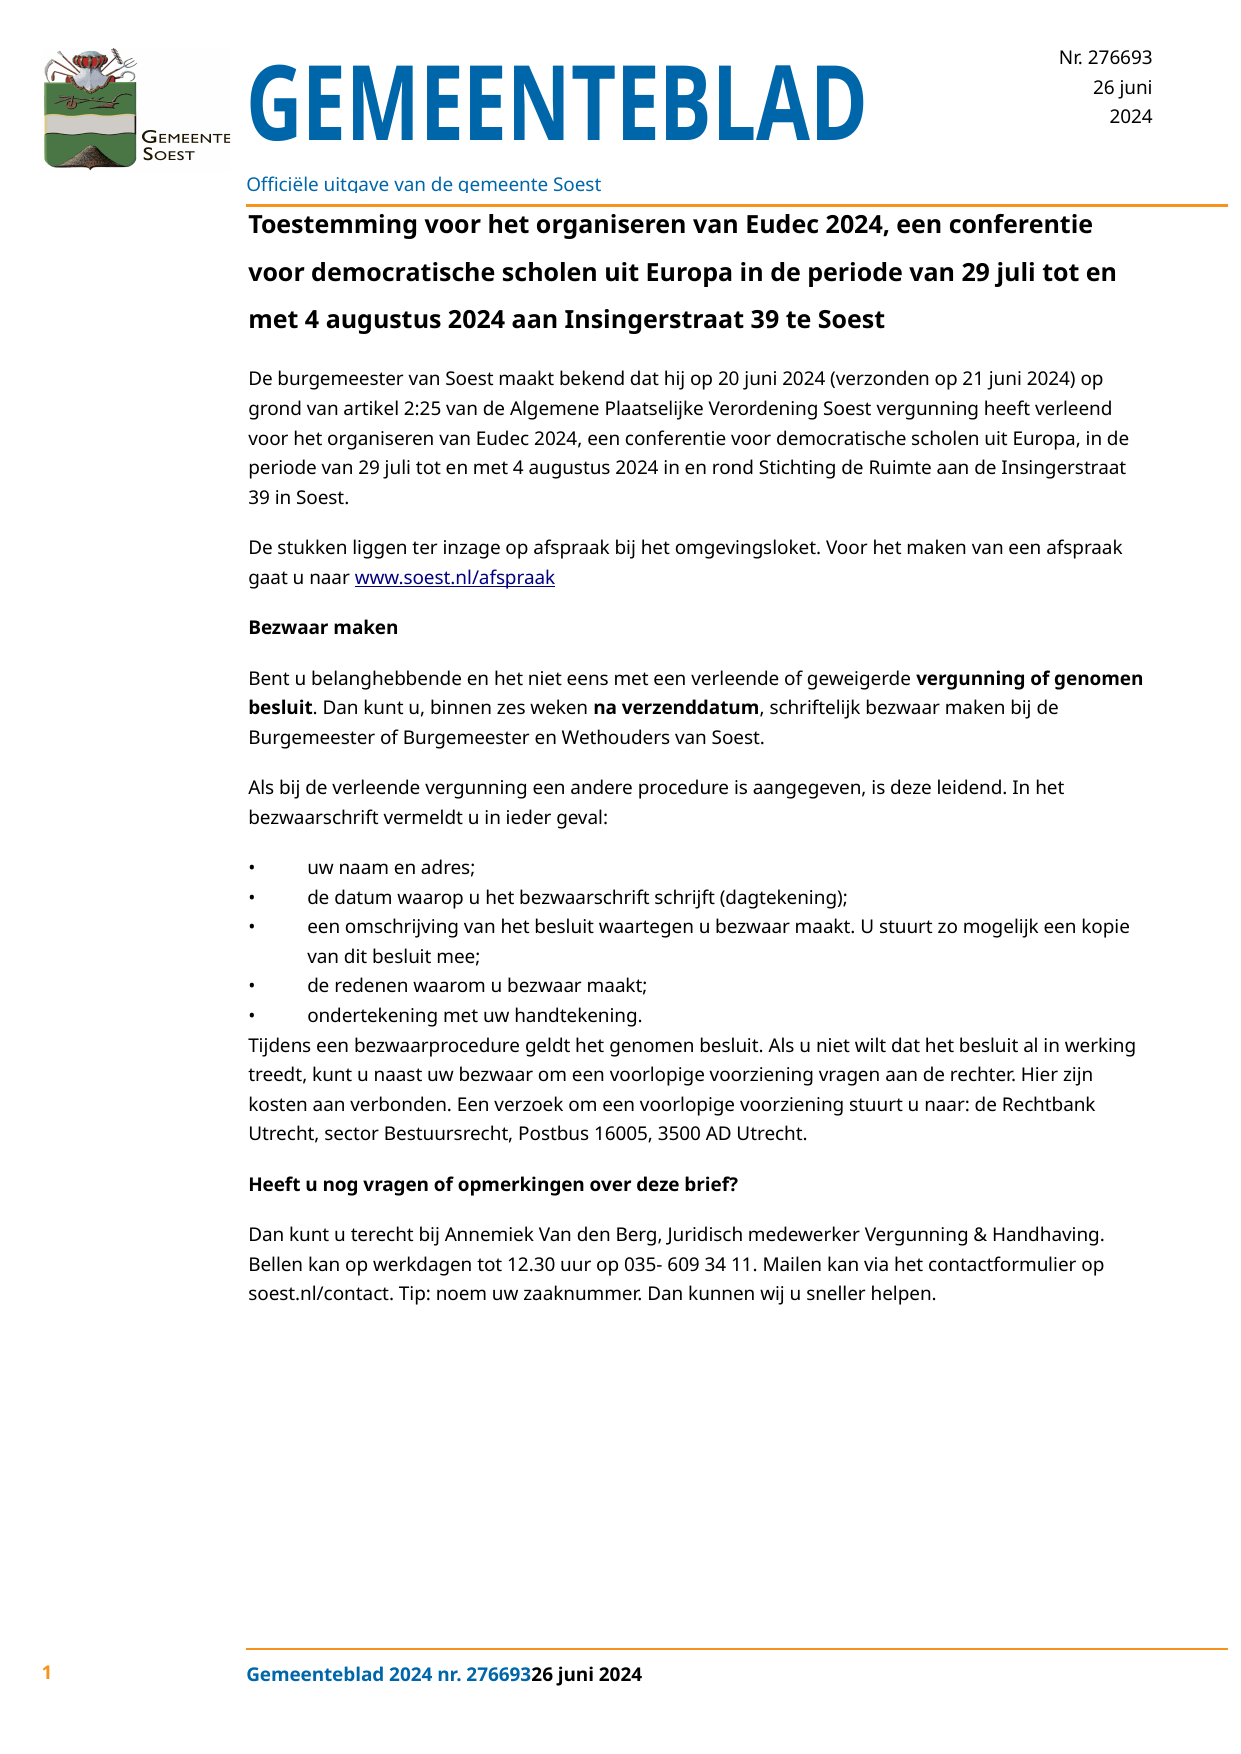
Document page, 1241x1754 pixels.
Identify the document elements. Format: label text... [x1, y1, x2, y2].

text De stukken liggen ter inzage op afspraak bij het omgevingsloket. Voor het maken van een afspraak gaat u naar www.soest.nl/afspraak [248, 534, 1152, 589]
text Bent u belanghebbende en het niet eens met een verleende of geweigerde vergunning of genomen besluit. Dan kunt u, binnen zes weken na verzenddatum, schriftelijk bezwaar maken bij de Burgemeester of Burgemeester en Wethouders van Soest. [248, 665, 1152, 749]
list ondertekening met uw handtekening. [248, 1002, 1152, 1028]
text De burgemeester van Soest maakt bekend dat hij op 20 juni 2024 (verzonden op 21 juni 2024) op grond van artikel 2:25 van de Algemene Plaatselijke Verordening Soest vergunning heeft verleend voor het organiseren van Eudec 2024, een conferentie voor democratische scholen uit Europa, in de periode van 29 juli tot en met 4 augustus 2024 in en rond Stichting de Ruimte aan de Insingerstraat 39 in Soest. [248, 366, 1152, 509]
list de redenen waarom u bezwaar maakt; [248, 973, 1152, 998]
text Bezwaar maken [248, 614, 1152, 640]
picture [41, 47, 231, 172]
text Tijdens een bezwaarprocedure geldt het genomen besluit. Als u niet wilt dat het besluit al in werking treedt, kunt u naast uw bezwaar om een voorlopige voorziening vragen aan de rechter. Hier zijn kosten aan verbonden. Een verzoek om een voorlopige voorziening stuurt u naar: de Rechtbank Utrecht, sector Bestuursrecht, Postbus 16005, 3500 AD Utrecht. [248, 1032, 1152, 1146]
text Toestemming voor het organiseren van Eudec 2024, een conferentie voor democratische scholen uit Europa in de periode van 29 juli tot en met 4 augustus 2024 aan Insingerstraat 39 te Soest [248, 207, 1152, 336]
list een omschrijving van het besluit waartegen u bezwaar maakt. U stuurt zo mogelijk een kopie van dit besluit mee; [248, 913, 1152, 969]
text Als bij de verleende vergunning een andere procedure is aangegeven, is deze leidend. In het bezwaarschrift vermeldt u in ieder geval: [248, 774, 1152, 829]
list de datum waarop u het bezwaarschrift schrijft (dagtekening); [248, 884, 1152, 909]
text Dan kunt u terecht bij Annemiek Van den Berg, Juridisch medewerker Vergunning & Handhaving. Bellen kan op werkdagen tot 12.30 uur op 035- 609 34 11. Mailen kan via het contactformulier op soest.nl/contact. Tip: noem uw zaaknummer. Dan kunnen wij u sneller helpen. [248, 1221, 1152, 1306]
list uw naam en adres; [248, 854, 1152, 880]
text Heeft u nog vragen of opmerkingen over deze brief? [248, 1171, 1152, 1197]
